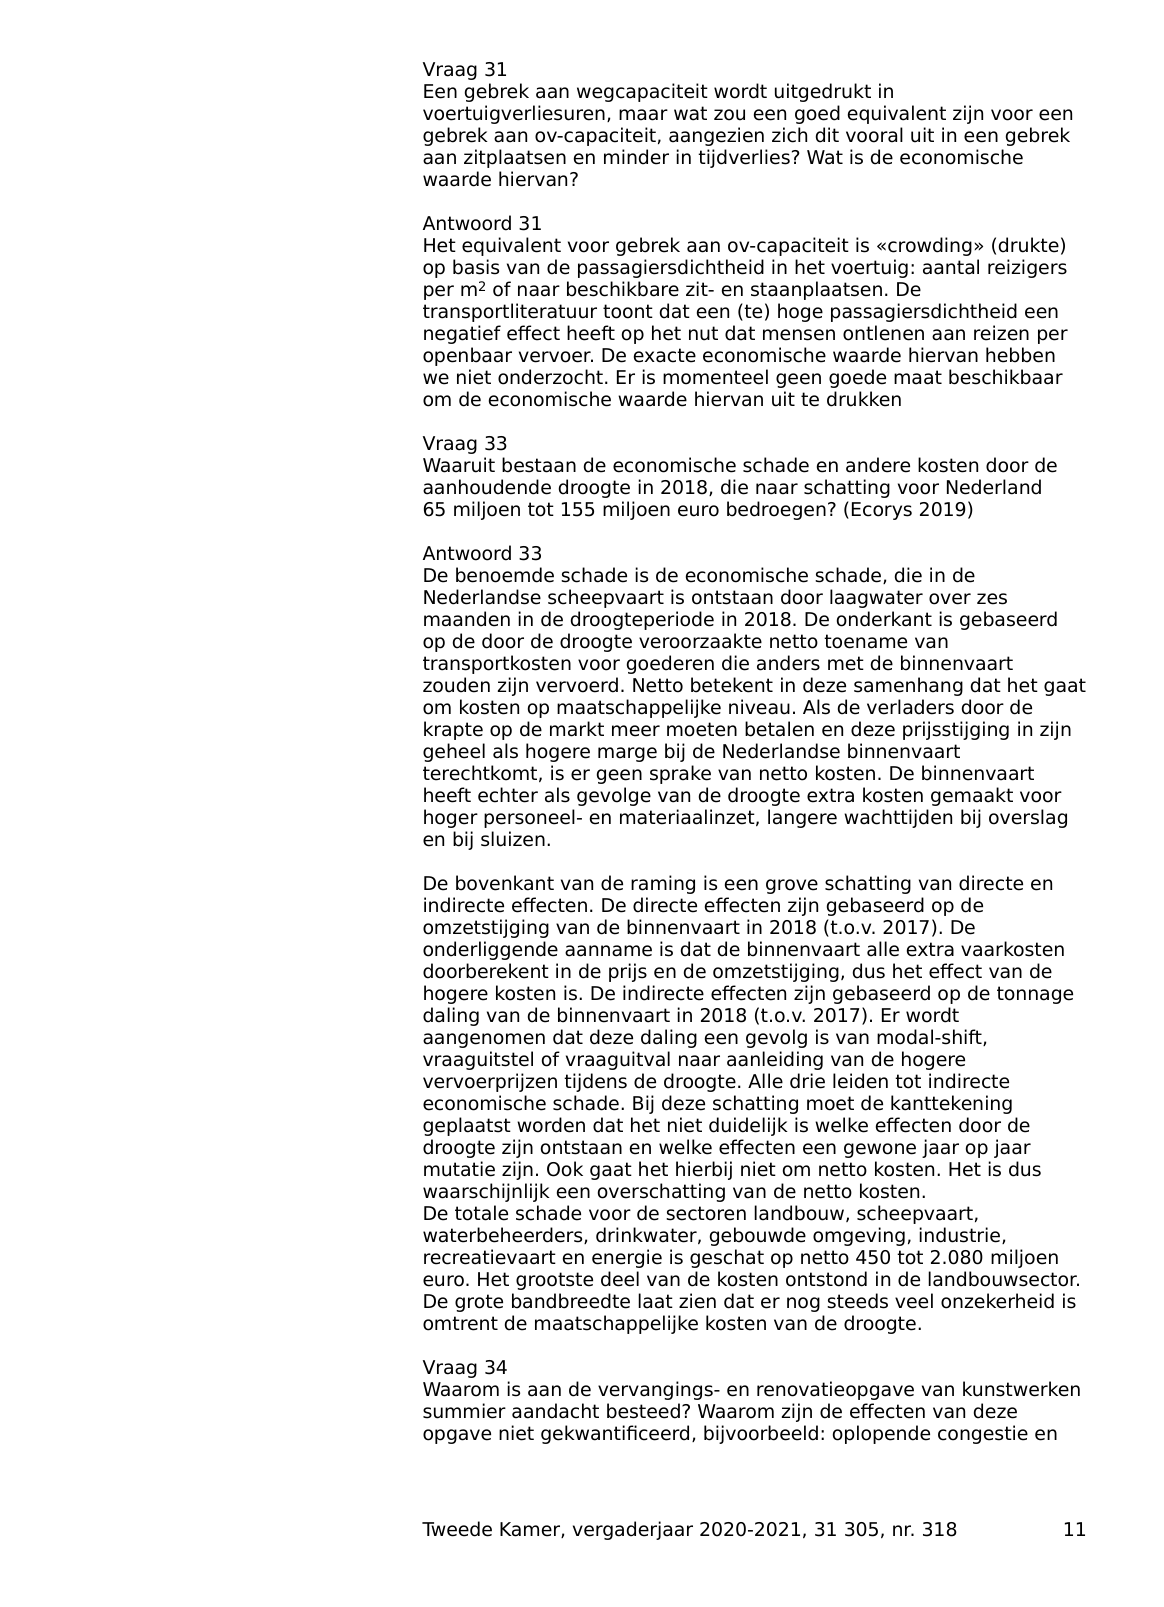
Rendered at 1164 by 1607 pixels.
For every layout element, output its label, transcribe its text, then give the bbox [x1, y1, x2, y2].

text Antwoord 33 [422, 543, 1087, 565]
text Waarom is aan de vervangings- en renovatieopgave van kunstwerken summier aandacht besteed? Waarom zijn de effecten van deze opgave niet gekwantificeerd, bijvoorbeeld: oplopende congestie en [422, 1379, 1087, 1445]
text Vraag 33 [422, 433, 1087, 455]
text De totale schade voor de sectoren landbouw, scheepvaart, waterbeheerders, drinkwater, gebouwde omgeving, industrie, recreatievaart en energie is geschat op netto 450 tot 2.080 miljoen euro. Het grootste deel van de kosten ontstond in de landbouwsector. De grote bandbreedte laat zien dat er nog steeds veel onzekerheid is omtrent de maatschappelijke kosten van de droogte. [422, 1203, 1087, 1335]
text Vraag 34 [422, 1357, 1087, 1379]
text Het equivalent voor gebrek aan ov-capaciteit is «crowding» (drukte) op basis van de passagiersdichtheid in het voertuig: aantal reizigers per m2 of naar beschikbare zit- en staanplaatsen. De transportliteratuur toont dat een (te) hoge passagiersdichtheid een negatief effect heeft op het nut dat mensen ontlenen aan reizen per openbaar vervoer. De exacte economische waarde hiervan hebben we niet onderzocht. Er is momenteel geen goede maat beschikbaar om de economische waarde hiervan uit te drukken [422, 235, 1087, 411]
text Een gebrek aan wegcapaciteit wordt uitgedrukt in voertuigverliesuren, maar wat zou een goed equivalent zijn voor een gebrek aan ov-capaciteit, aangezien zich dit vooral uit in een gebrek aan zitplaatsen en minder in tijdverlies? Wat is de economische waarde hiervan? [422, 81, 1087, 191]
text Waaruit bestaan de economische schade en andere kosten door de aanhoudende droogte in 2018, die naar schatting voor Nederland 65 miljoen tot 155 miljoen euro bedroegen? (Ecorys 2019) [422, 455, 1087, 521]
text Antwoord 31 [422, 213, 1087, 235]
text De benoemde schade is de economische schade, die in de Nederlandse scheepvaart is ontstaan door laagwater over zes maanden in de droogteperiode in 2018. De onderkant is gebaseerd op de door de droogte veroorzaakte netto toename van transportkosten voor goederen die anders met de binnenvaart zouden zijn vervoerd. Netto betekent in deze samenhang dat het gaat om kosten op maatschappelijke niveau. Als de verladers door de krapte op de markt meer moeten betalen en deze prijsstijging in zijn geheel als hogere marge bij de Nederlandse binnenvaart terechtkomt, is er geen sprake van netto kosten. De binnenvaart heeft echter als gevolge van de droogte extra kosten gemaakt voor hoger personeel- en materiaalinzet, langere wachttijden bij overslag en bij sluizen. [422, 565, 1087, 851]
text Vraag 31 [422, 59, 1087, 81]
text De bovenkant van de raming is een grove schatting van directe en indirecte effecten. De directe effecten zijn gebaseerd op de omzetstijging van de binnenvaart in 2018 (t.o.v. 2017). De onderliggende aanname is dat de binnenvaart alle extra vaarkosten doorberekent in de prijs en de omzetstijging, dus het effect van de hogere kosten is. De indirecte effecten zijn gebaseerd op de tonnage daling van de binnenvaart in 2018 (t.o.v. 2017). Er wordt aangenomen dat deze daling een gevolg is van modal-shift, vraaguitstel of vraaguitval naar aanleiding van de hogere vervoerprijzen tijdens de droogte. Alle drie leiden tot indirecte economische schade. Bij deze schatting moet de kanttekening geplaatst worden dat het niet duidelijk is welke effecten door de droogte zijn ontstaan en welke effecten een gewone jaar op jaar mutatie zijn. Ook gaat het hierbij niet om netto kosten. Het is dus waarschijnlijk een overschatting van de netto kosten. [422, 873, 1087, 1203]
